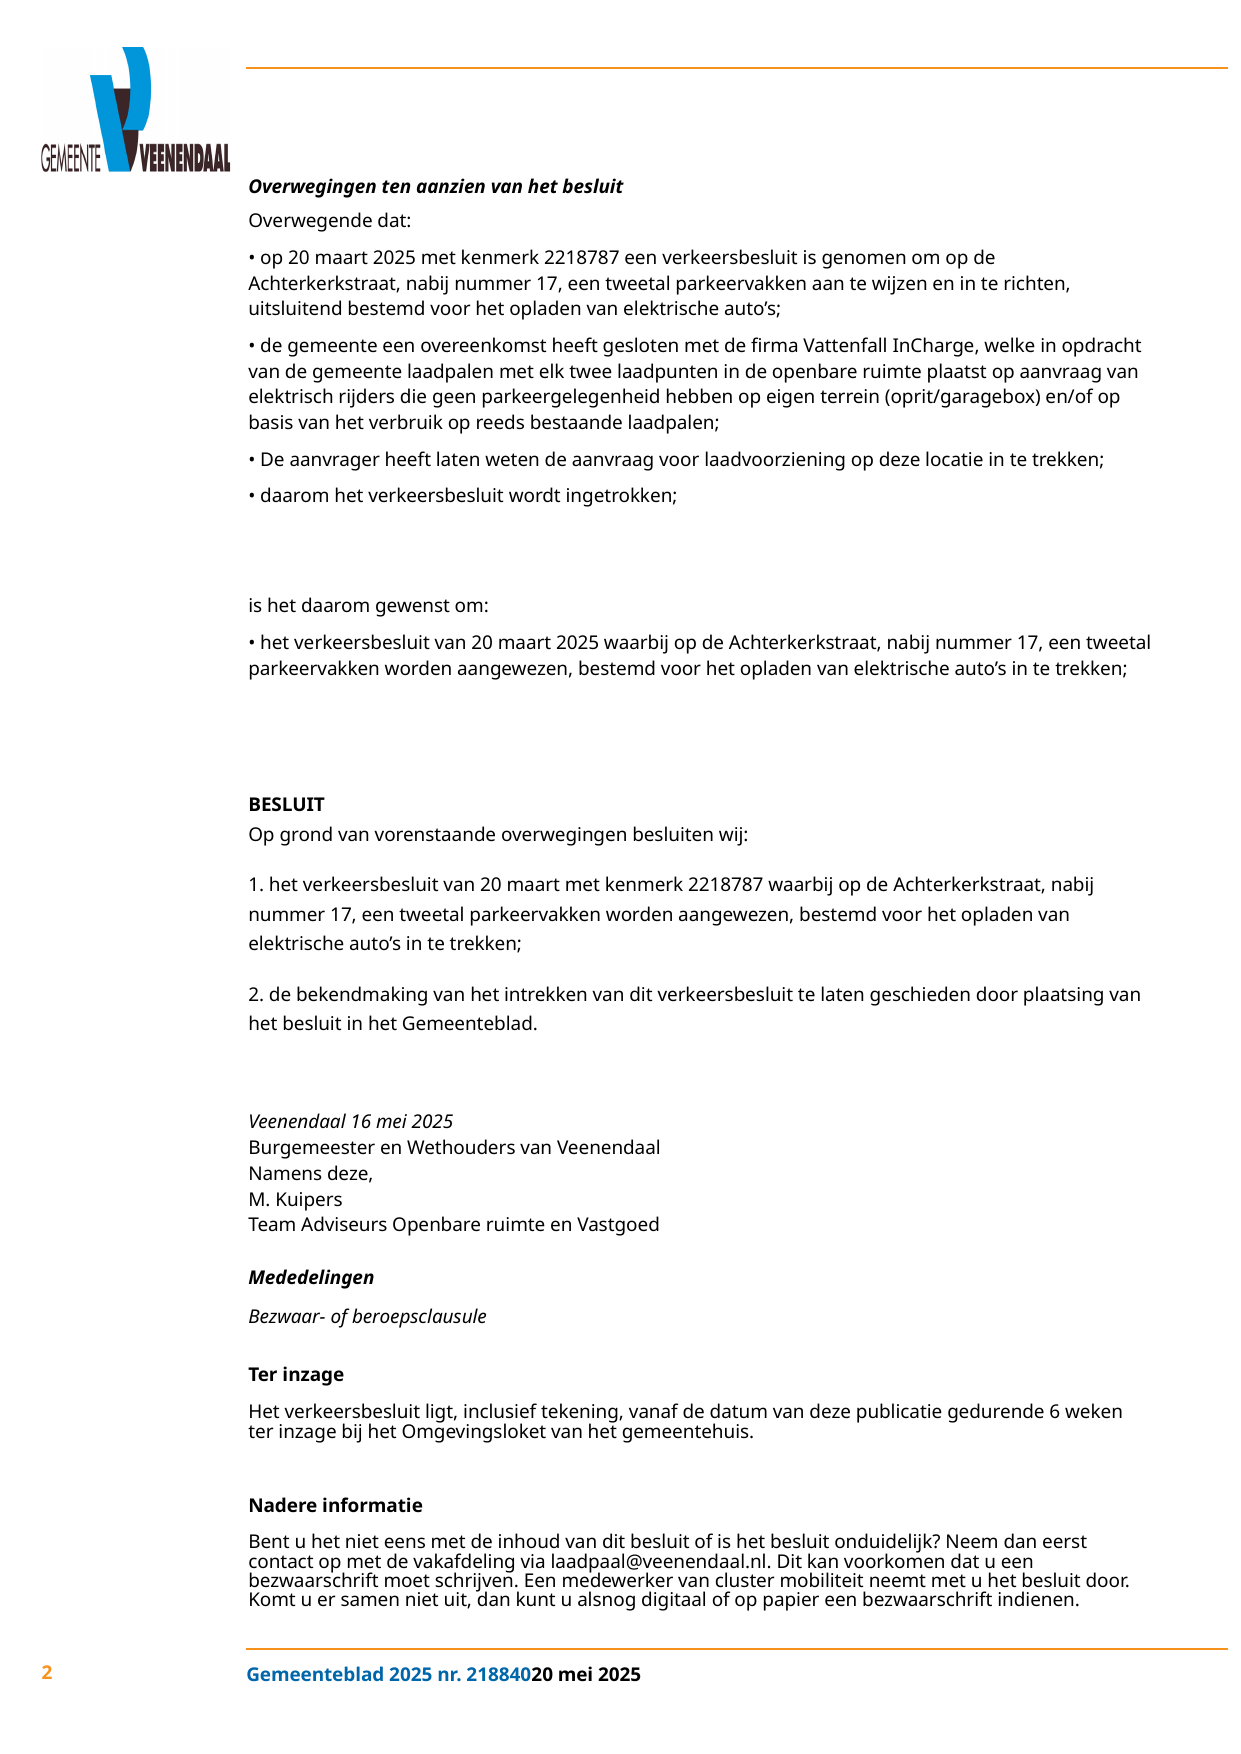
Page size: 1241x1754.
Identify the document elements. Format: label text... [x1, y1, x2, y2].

text Op grond van vorenstaande overwegingen besluiten wij: [248, 821, 1152, 846]
text Veenendaal 16 mei 2025 [248, 1108, 1152, 1134]
text Namens deze, [248, 1160, 1152, 1186]
text Burgemeester en Wethouders van Veenendaal [248, 1134, 1152, 1160]
text M. Kuipers [248, 1186, 1152, 1211]
text • op 20 maart 2025 met kenmerk 2218787 een verkeersbesluit is genomen om op de Achterkerkstraat, nabij nummer 17, een tweetal parkeervakken aan te wijzen en in te richten, uitsluitend bestemd voor het opladen van elektrische auto’s; [248, 244, 1152, 321]
text is het daarom gewenst om: [248, 593, 1152, 618]
text Team Adviseurs Openbare ruimte en Vastgoed [248, 1211, 1152, 1237]
text Bent u het niet eens met de inhoud van dit besluit of is het besluit onduidelijk? Neem dan eerst contact op met de vakafdeling via laadpaal@veenendaal.nl. Dit kan voorkomen dat u een bezwaarschrift moet schrijven. Een medewerker van cluster mobiliteit neemt met u het besluit door. Komt u er samen niet uit, dan kunt u alsnog digitaal of op papier een bezwaarschrift indienen. [248, 1533, 1152, 1611]
text Mededelingen [248, 1264, 1152, 1290]
picture [123, 47, 231, 172]
text Nadere informatie [248, 1497, 1152, 1516]
text Overwegingen ten aanzien van het besluit [248, 173, 1152, 199]
text 1. het verkeersbesluit van 20 maart met kenmerk 2218787 waarbij op de Achterkerkstraat, nabij nummer 17, een tweetal parkeervakken worden aangewezen, bestemd voor het opladen van elektrische auto’s in te trekken; [248, 871, 1152, 956]
text Bezwaar- of beroepsclausule [248, 1304, 1152, 1329]
text • de gemeente een overeenkomst heeft gesloten met de firma Vattenfall InCharge, welke in opdracht van de gemeente laadpalen met elk twee laadpunten in de openbare ruimte plaatst op aanvraag van elektrisch rijders die geen parkeergelegenheid hebben op eigen terrein (oprit/garagebox) en/of op basis van het verbruik op reeds bestaande laadpalen; [248, 332, 1152, 435]
text BESLUIT [248, 791, 1152, 817]
text Ter inzage [248, 1366, 1152, 1386]
text • daarom het verkeersbesluit wordt ingetrokken; [248, 483, 1152, 508]
picture [41, 47, 130, 172]
text • het verkeersbesluit van 20 maart 2025 waarbij op de Achterkerkstraat, nabij nummer 17, een tweetal parkeervakken worden aangewezen, bestemd voor het opladen van elektrische auto’s in te trekken; [248, 629, 1152, 681]
text Overwegende dat: [248, 207, 1152, 233]
text 2. de bekendmaking van het intrekken van dit verkeersbesluit te laten geschieden door plaatsing van het besluit in het Gemeenteblad. [248, 981, 1152, 1036]
text Het verkeersbesluit ligt, inclusief tekening, vanaf de datum van deze publicatie gedurende 6 weken ter inzage bij het Omgevingsloket van het gemeentehuis. [248, 1403, 1152, 1442]
text • De aanvrager heeft laten weten de aanvraag voor laadvoorziening op deze locatie in te trekken; [248, 446, 1152, 472]
